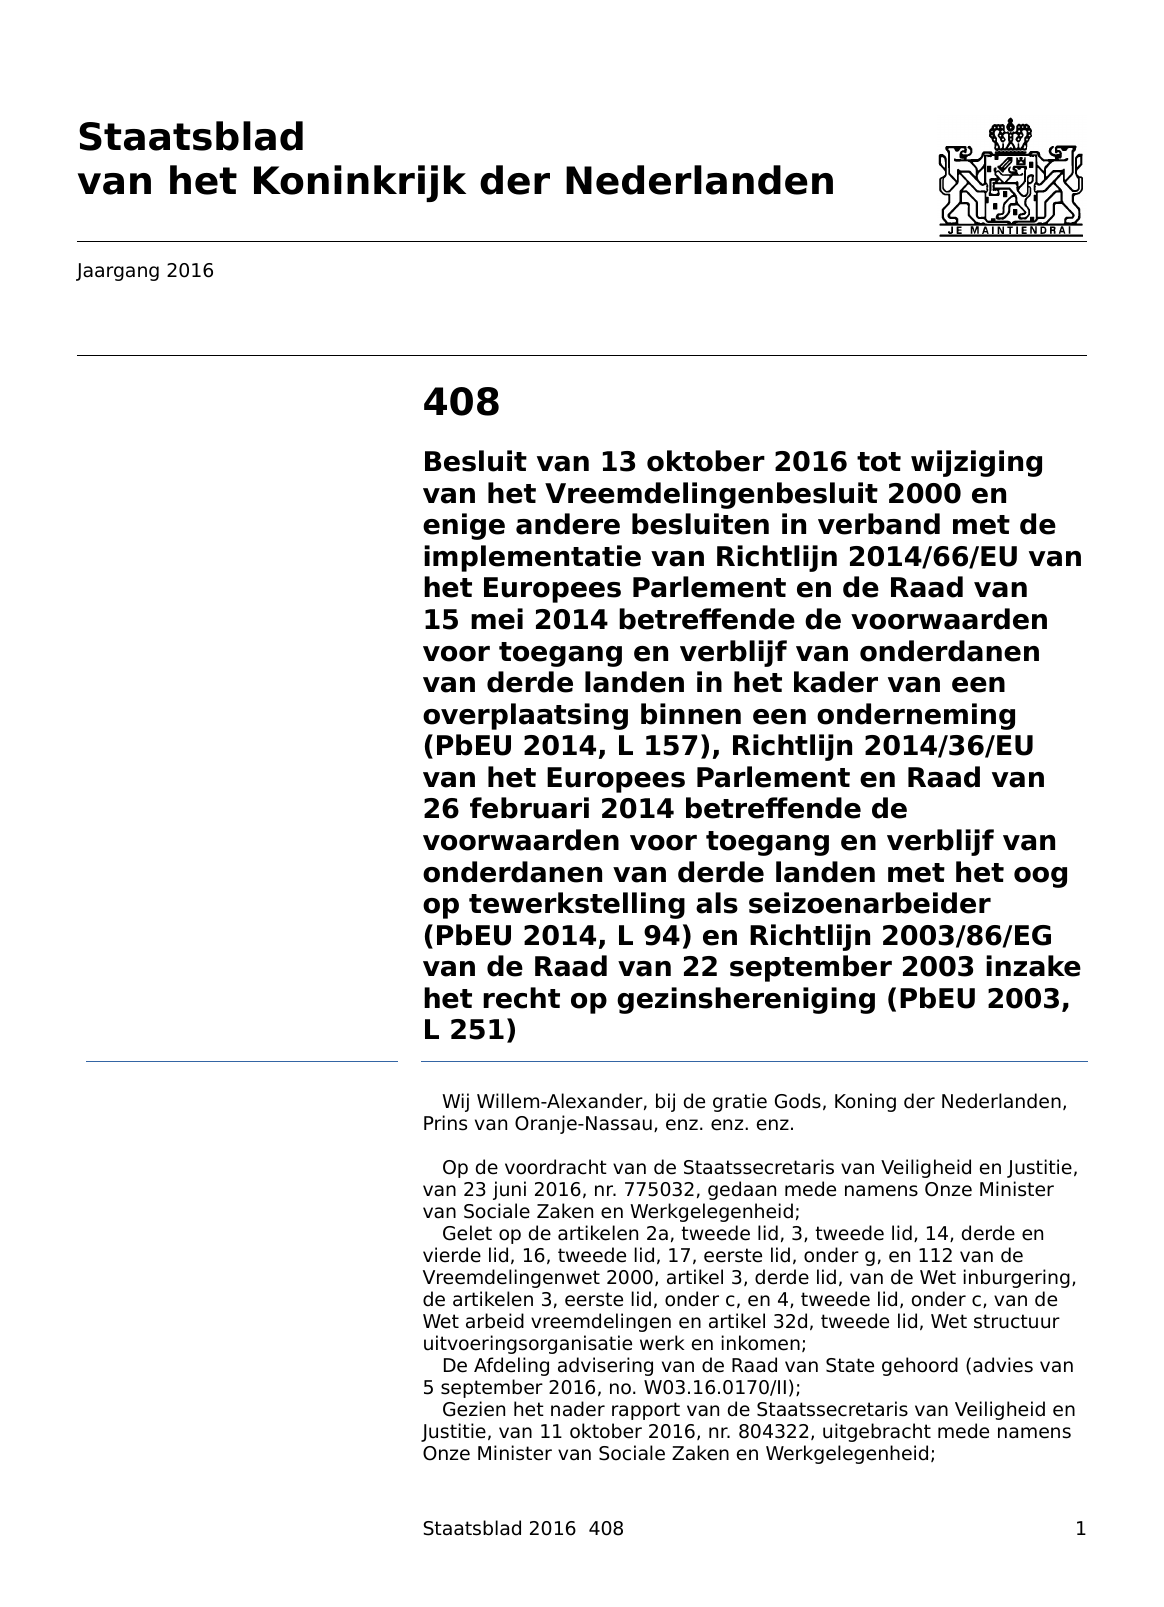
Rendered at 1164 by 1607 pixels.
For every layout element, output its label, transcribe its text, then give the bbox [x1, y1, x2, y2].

text Op de voordracht van de Staatssecretaris van Veiligheid en Justitie, van 23 juni 2016, nr. 775032, gedaan mede namens Onze Minister van Sociale Zaken en Werkgelegenheid; [422, 1157, 1087, 1223]
text Wij Willem-Alexander, bij de gratie Gods, Koning der Nederlanden, Prins van Oranje-Nassau, enz. enz. enz. [422, 1091, 1087, 1134]
table_header Staatsblad van het Koninkrijk der Nederlanden [77, 100, 886, 241]
text Gelet op de artikelen 2a, tweede lid, 3, tweede lid, 14, derde en vierde lid, 16, tweede lid, 17, eerste lid, onder g, en 112 van de Vreemdelingenwet 2000, artikel 3, derde lid, van de Wet inburgering, de artikelen 3, eerste lid, onder c, en 4, tweede lid, onder c, van de Wet arbeid vreemdelingen en artikel 32d, tweede lid, Wet structuur uitvoeringsorganisatie werk en inkomen; [422, 1223, 1087, 1354]
picture [936, 115, 1087, 240]
text Besluit van 13 oktober 2016 tot wijziging van het Vreemdelingenbesluit 2000 en enige andere besluiten in verband met de implementatie van Richtlijn 2014/66/EU van het Europees Parlement en de Raad van 15 mei 2014 betreffende de voorwaarden voor toegang en verblijf van onderdanen van derde landen in het kader van een overplaatsing binnen een onderneming (PbEU 2014, L 157), Richtlijn 2014/36/EU van het Europees Parlement en Raad van 26 februari 2014 betreffende de voorwaarden voor toegang en verblijf van onderdanen van derde landen met het oog op tewerkstelling als seizoenarbeider (PbEU 2014, L 94) en Richtlijn 2003/86/EG van de Raad van 22 september 2003 inzake het recht op gezinshereniging (PbEU 2003, L 251) [422, 447, 1087, 1046]
text De Afdeling advisering van de Raad van State gehoord (advies van 5 september 2016, no. W03.16.0170/II); [422, 1354, 1087, 1398]
subtitle 408 [422, 381, 1087, 424]
table_header [886, 100, 1087, 241]
table_cell Jaargang 2016 [77, 242, 1087, 355]
text Gezien het nader rapport van de Staatssecretaris van Veiligheid en Justitie, van 11 oktober 2016, nr. 804322, uitgebracht mede namens Onze Minister van Sociale Zaken en Werkgelegenheid; [422, 1398, 1087, 1464]
